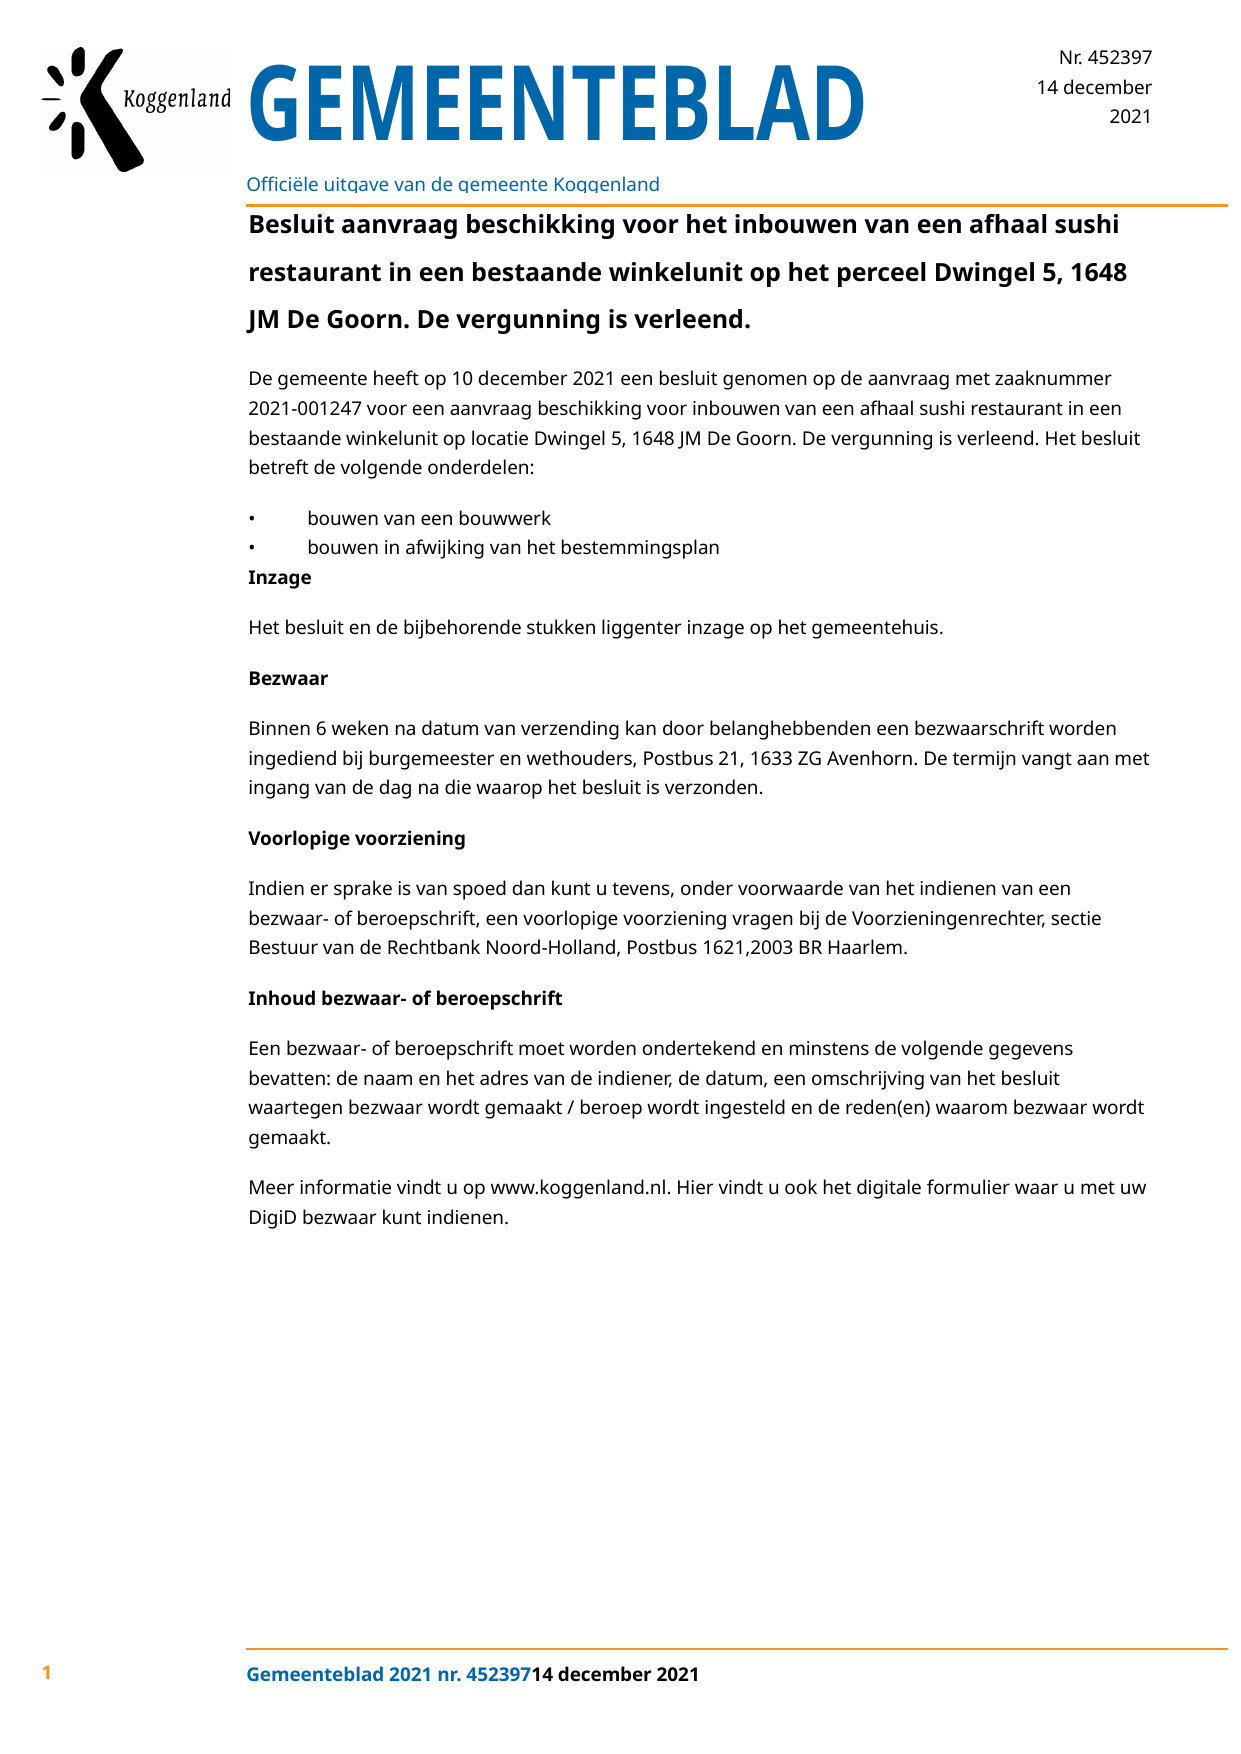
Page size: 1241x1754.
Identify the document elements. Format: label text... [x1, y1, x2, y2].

text De gemeente heeft op 10 december 2021 een besluit genomen op de aanvraag met zaaknummer 2021-001247 voor een aanvraag beschikking voor inbouwen van een afhaal sushi restaurant in een bestaande winkelunit op locatie Dwingel 5, 1648 JM De Goorn. De vergunning is verleend. Het besluit betreft de volgende onderdelen: [248, 366, 1152, 480]
text Meer informatie vindt u op www.koggenland.nl. Hier vindt u ook het digitale formulier waar u met uw DigiD bezwaar kunt indienen. [248, 1174, 1152, 1229]
text Voorlopige voorziening [248, 825, 1152, 850]
list bouwen van een bouwwerk [248, 505, 1152, 530]
picture [41, 47, 231, 172]
text Het besluit en de bijbehorende stukken liggenter inzage op het gemeentehuis. [248, 614, 1152, 640]
text Inhoud bezwaar- of beroepschrift [248, 985, 1152, 1010]
text Bezwaar [248, 665, 1152, 690]
text Een bezwaar- of beroepschrift moet worden ondertekend en minstens de volgende gegevens bevatten: de naam en het adres van de indiener, de datum, een omschrijving van het besluit waartegen bezwaar wordt gemaakt / beroep wordt ingesteld en de reden(en) waarom bezwaar wordt gemaakt. [248, 1035, 1152, 1149]
text Besluit aanvraag beschikking voor het inbouwen van een afhaal sushi restaurant in een bestaande winkelunit op het perceel Dwingel 5, 1648 JM De Goorn. De vergunning is verleend. [248, 207, 1152, 336]
text Inzage [248, 564, 1152, 589]
text Indien er sprake is van spoed dan kunt u tevens, onder voorwaarde van het indienen van een bezwaar- of beroepschrift, een voorlopige voorziening vragen bij de Voorzieningenrechter, sectie Bestuur van de Rechtbank Noord-Holland, Postbus 1621,2003 BR Haarlem. [248, 875, 1152, 960]
text Binnen 6 weken na datum van verzending kan door belanghebbenden een bezwaarschrift worden ingediend bij burgemeester en wethouders, Postbus 21, 1633 ZG Avenhorn. De termijn vangt aan met ingang van de dag na die waarop het besluit is verzonden. [248, 715, 1152, 800]
list bouwen in afwijking van het bestemmingsplan [248, 534, 1152, 560]
